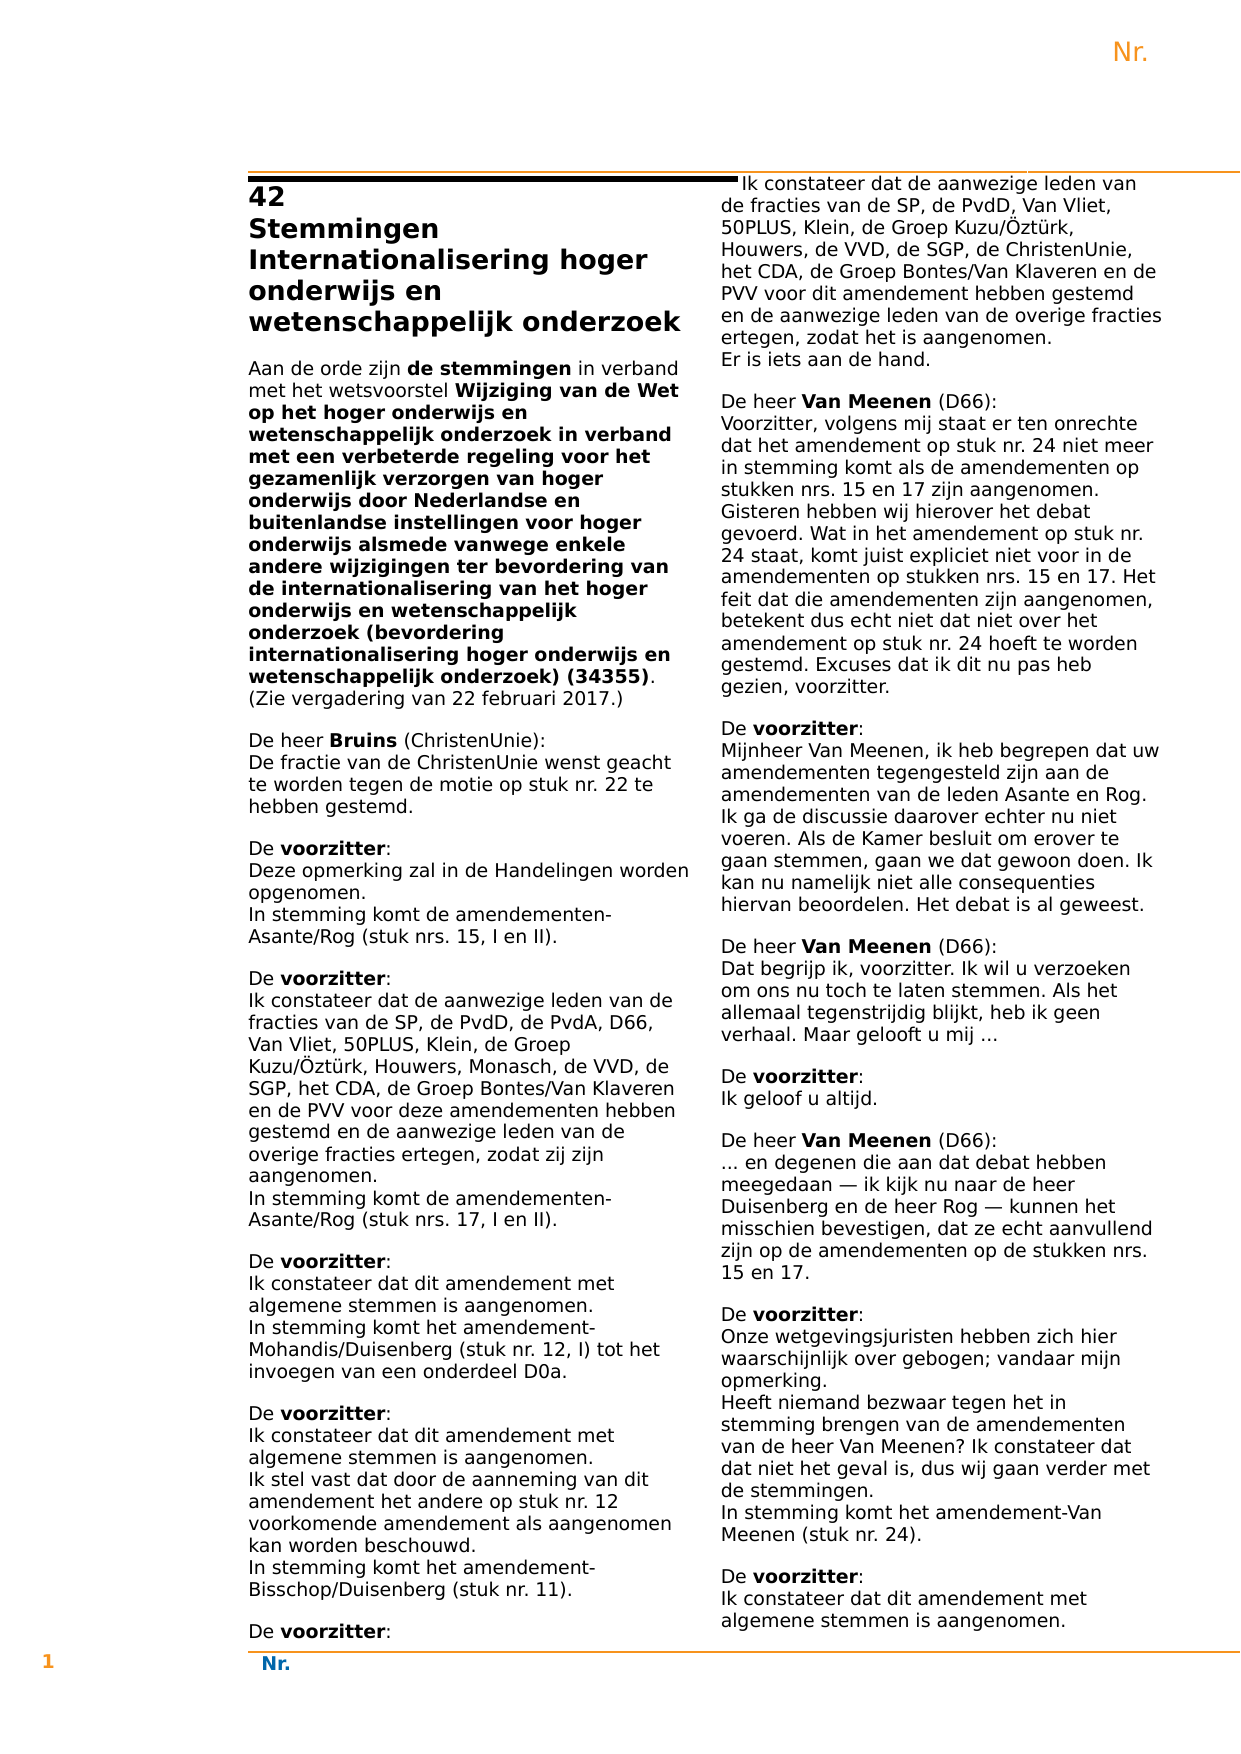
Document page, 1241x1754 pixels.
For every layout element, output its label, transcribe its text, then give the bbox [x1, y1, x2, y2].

text Ik geloof u altijd. [721, 1088, 1163, 1110]
text De voorzitter: [248, 1403, 691, 1425]
text De voorzitter: [248, 1251, 691, 1273]
text In stemming komt de amendementen-Asante/Rog (stuk nrs. 15, I en II). [248, 904, 691, 948]
text Ik stel vast dat door de aanneming van dit amendement het andere op stuk nr. 12 voorkomende amendement als aangenomen kan worden beschouwd. [248, 1469, 691, 1557]
text In stemming komt het amendement-Mohandis/Duisenberg (stuk nr. 12, I) tot het invoegen van een onderdeel D0a. [248, 1317, 691, 1383]
text Deze opmerking zal in de Handelingen worden opgenomen. [248, 860, 691, 904]
text Aan de orde zijn de stemmingen in verband met het wetsvoorstel Wijziging van de Wet op het hoger onderwijs en wetenschappelijk onderzoek in verband met een verbeterde regeling voor het gezamenlijk verzorgen van hoger onderwijs door Nederlandse en buitenlandse instellingen voor hoger onderwijs alsmede vanwege enkele andere wijzigingen ter bevordering van de internationalisering van het hoger onderwijs en wetenschappelijk onderzoek (bevordering internationalisering hoger onderwijs en wetenschappelijk onderzoek) (34355). [248, 358, 691, 688]
text De voorzitter: [248, 968, 691, 989]
text Mijnheer Van Meenen, ik heb begrepen dat uw amendementen tegengesteld zijn aan de amendementen van de leden Asante en Rog. Ik ga de discussie daarover echter nu niet voeren. Als de Kamer besluit om erover te gaan stemmen, gaan we dat gewoon doen. Ik kan nu namelijk niet alle consequenties hiervan beoordelen. Het debat is al geweest. [721, 740, 1163, 916]
text De voorzitter: [721, 1066, 1163, 1088]
text De voorzitter: [721, 1304, 1163, 1326]
text De heer Van Meenen (D66): [721, 391, 1163, 413]
text Ik constateer dat de aanwezige leden van de fracties van de SP, de PvdD, de PvdA, D66, Van Vliet, 50PLUS, Klein, de Groep Kuzu/Öztürk, Houwers, Monasch, de VVD, de SGP, het CDA, de Groep Bontes/Van Klaveren en de PVV voor deze amendementen hebben gestemd en de aanwezige leden van de overige fracties ertegen, zodat zij zijn aangenomen. [248, 989, 691, 1187]
text Onze wetgevingsjuristen hebben zich hier waarschijnlijk over gebogen; vandaar mijn opmerking. [721, 1326, 1163, 1392]
text De heer Van Meenen (D66): [721, 1130, 1163, 1152]
text De voorzitter: [721, 718, 1163, 740]
text In stemming komt de amendementen-Asante/Rog (stuk nrs. 17, I en II). [248, 1187, 691, 1231]
text Dat begrijp ik, voorzitter. Ik wil u verzoeken om ons nu toch te laten stemmen. Als het allemaal tegenstrijdig blijkt, heb ik geen verhaal. Maar gelooft u mij ... [721, 958, 1163, 1046]
text Heeft niemand bezwaar tegen het in stemming brengen van de amendementen van de heer Van Meenen? Ik constateer dat dat niet het geval is, dus wij gaan verder met de stemmingen. [721, 1392, 1163, 1502]
text Ik constateer dat dit amendement met algemene stemmen is aangenomen. [721, 1588, 1163, 1632]
text In stemming komt het amendement-Van Meenen (stuk nr. 24). [721, 1502, 1163, 1546]
text Er is iets aan de hand. [721, 349, 1163, 371]
text In stemming komt het amendement-Bisschop/Duisenberg (stuk nr. 11). [248, 1557, 691, 1601]
text De voorzitter: [248, 838, 691, 860]
title 42 Stemmingen Internationalisering hoger onderwijs en wetenschappelijk onderzoek [248, 182, 691, 338]
text De heer Van Meenen (D66): [721, 936, 1163, 958]
text ... en degenen die aan dat debat hebben meegedaan — ik kijk nu naar de heer Duisenberg en de heer Rog — kunnen het misschien bevestigen, dat ze echt aanvullend zijn op de amendementen op de stukken nrs. 15 en 17. [721, 1152, 1163, 1284]
text De heer Bruins (ChristenUnie): [248, 730, 691, 752]
text Ik constateer dat dit amendement met algemene stemmen is aangenomen. [248, 1273, 691, 1317]
text (Zie vergadering van 22 februari 2017.) [248, 688, 691, 710]
text De voorzitter: [248, 1621, 691, 1643]
text Ik constateer dat dit amendement met algemene stemmen is aangenomen. [248, 1425, 691, 1469]
text Voorzitter, volgens mij staat er ten onrechte dat het amendement op stuk nr. 24 niet meer in stemming komt als de amendementen op stukken nrs. 15 en 17 zijn aangenomen. Gisteren hebben wij hierover het debat gevoerd. Wat in het amendement op stuk nr. 24 staat, komt juist expliciet niet voor in de amendementen op stukken nrs. 15 en 17. Het feit dat die amendementen zijn aangenomen, betekent dus echt niet dat niet over het amendement op stuk nr. 24 hoeft te worden gestemd. Excuses dat ik dit nu pas heb gezien, voorzitter. [721, 413, 1163, 698]
text De voorzitter: [721, 1566, 1163, 1588]
text Ik constateer dat de aanwezige leden van de fracties van de SP, de PvdD, Van Vliet, 50PLUS, Klein, de Groep Kuzu/Öztürk, Houwers, de VVD, de SGP, de ChristenUnie, het CDA, de Groep Bontes/Van Klaveren en de PVV voor dit amendement hebben gestemd en de aanwezige leden van de overige fracties ertegen, zodat het is aangenomen. [721, 173, 1163, 349]
text De fractie van de ChristenUnie wenst geacht te worden tegen de motie op stuk nr. 22 te hebben gestemd. [248, 752, 691, 818]
